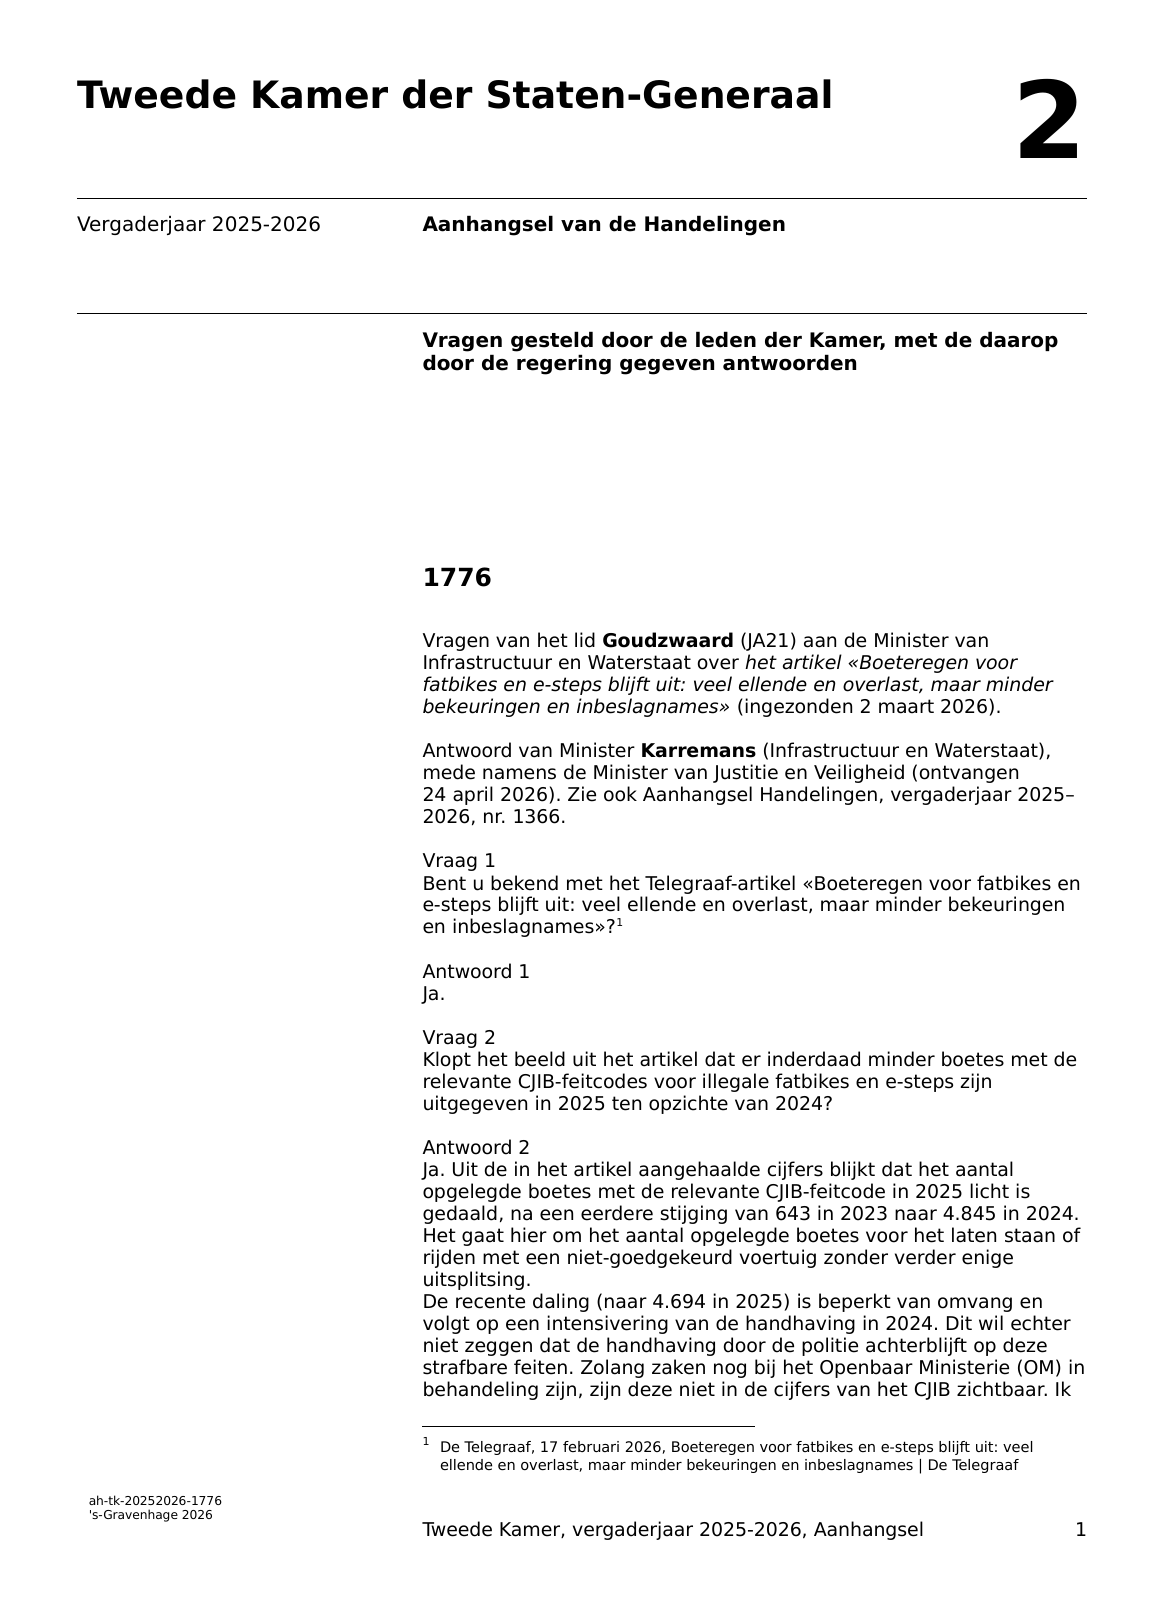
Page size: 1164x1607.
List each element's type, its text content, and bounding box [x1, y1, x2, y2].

text Vraag 2 [422, 1027, 1087, 1049]
table_cell Vragen gesteld door de leden der Kamer, met de daarop door de regering gegeven antwoorden [422, 314, 1087, 375]
text 's-Gravenhage 2026 [88, 1508, 323, 1522]
text 1776 [422, 563, 1087, 592]
table_cell Aanhangsel van de Handelingen [422, 199, 1087, 313]
table_header 2 [886, 59, 1087, 198]
table_cell Vergaderjaar 2025-2026 [77, 199, 422, 313]
text Vraag 1 [422, 850, 1087, 872]
text Ja. Uit de in het artikel aangehaalde cijfers blijkt dat het aantal opgelegde boetes met de relevante CJIB-feitcode in 2025 licht is gedaald, na een eerdere stijging van 643 in 2023 naar 4.845 in 2024. Het gaat hier om het aantal opgelegde boetes voor het laten staan of rijden met een niet-goedgekeurd voertuig zonder verder enige uitsplitsing. [422, 1159, 1087, 1291]
text Antwoord 2 [422, 1137, 1087, 1159]
text ah-tk-20252026-1776 [88, 1494, 323, 1508]
text De recente daling (naar 4.694 in 2025) is beperkt van omvang en volgt op een intensivering van de handhaving in 2024. Dit wil echter niet zeggen dat de handhaving door de politie achterblijft op deze strafbare feiten. Zolang zaken nog bij het Openbaar Ministerie (OM) in behandeling zijn, zijn deze niet in de cijfers van het CJIB zichtbaar. Ik [422, 1291, 1087, 1401]
text De Telegraaf, 17 februari 2026, Boeteregen voor fatbikes en e-steps blijft uit: veel ellende en overlast, maar minder bekeuringen en inbeslagnames | De Telegraaf [422, 1435, 1087, 1474]
text Klopt het beeld uit het artikel dat er inderdaad minder boetes met de relevante CJIB-feitcodes voor illegale fatbikes en e-steps zijn uitgegeven in 2025 ten opzichte van 2024? [422, 1049, 1087, 1114]
table_cell [77, 314, 422, 375]
text Antwoord 1 [422, 961, 1087, 982]
text Vragen van het lid Goudzwaard (JA21) aan de Minister van Infrastructuur en Waterstaat over het artikel «Boeteregen voor fatbikes en e-steps blijft uit: veel ellende en overlast, maar minder bekeuringen en inbeslagnames» (ingezonden 2 maart 2026). [422, 630, 1087, 718]
table_header Tweede Kamer der Staten-Generaal [77, 59, 886, 198]
text Ja. [422, 982, 1087, 1004]
text Antwoord van Minister Karremans (Infrastructuur en Waterstaat), mede namens de Minister van Justitie en Veiligheid (ontvangen 24 april 2026). Zie ook Aanhangsel Handelingen, vergaderjaar 2025–2026, nr. 1366. [422, 740, 1087, 828]
text Bent u bekend met het Telegraaf-artikel «Boeteregen voor fatbikes en e-steps blijft uit: veel ellende en overlast, maar minder bekeuringen en inbeslagnames»? [422, 872, 1087, 938]
